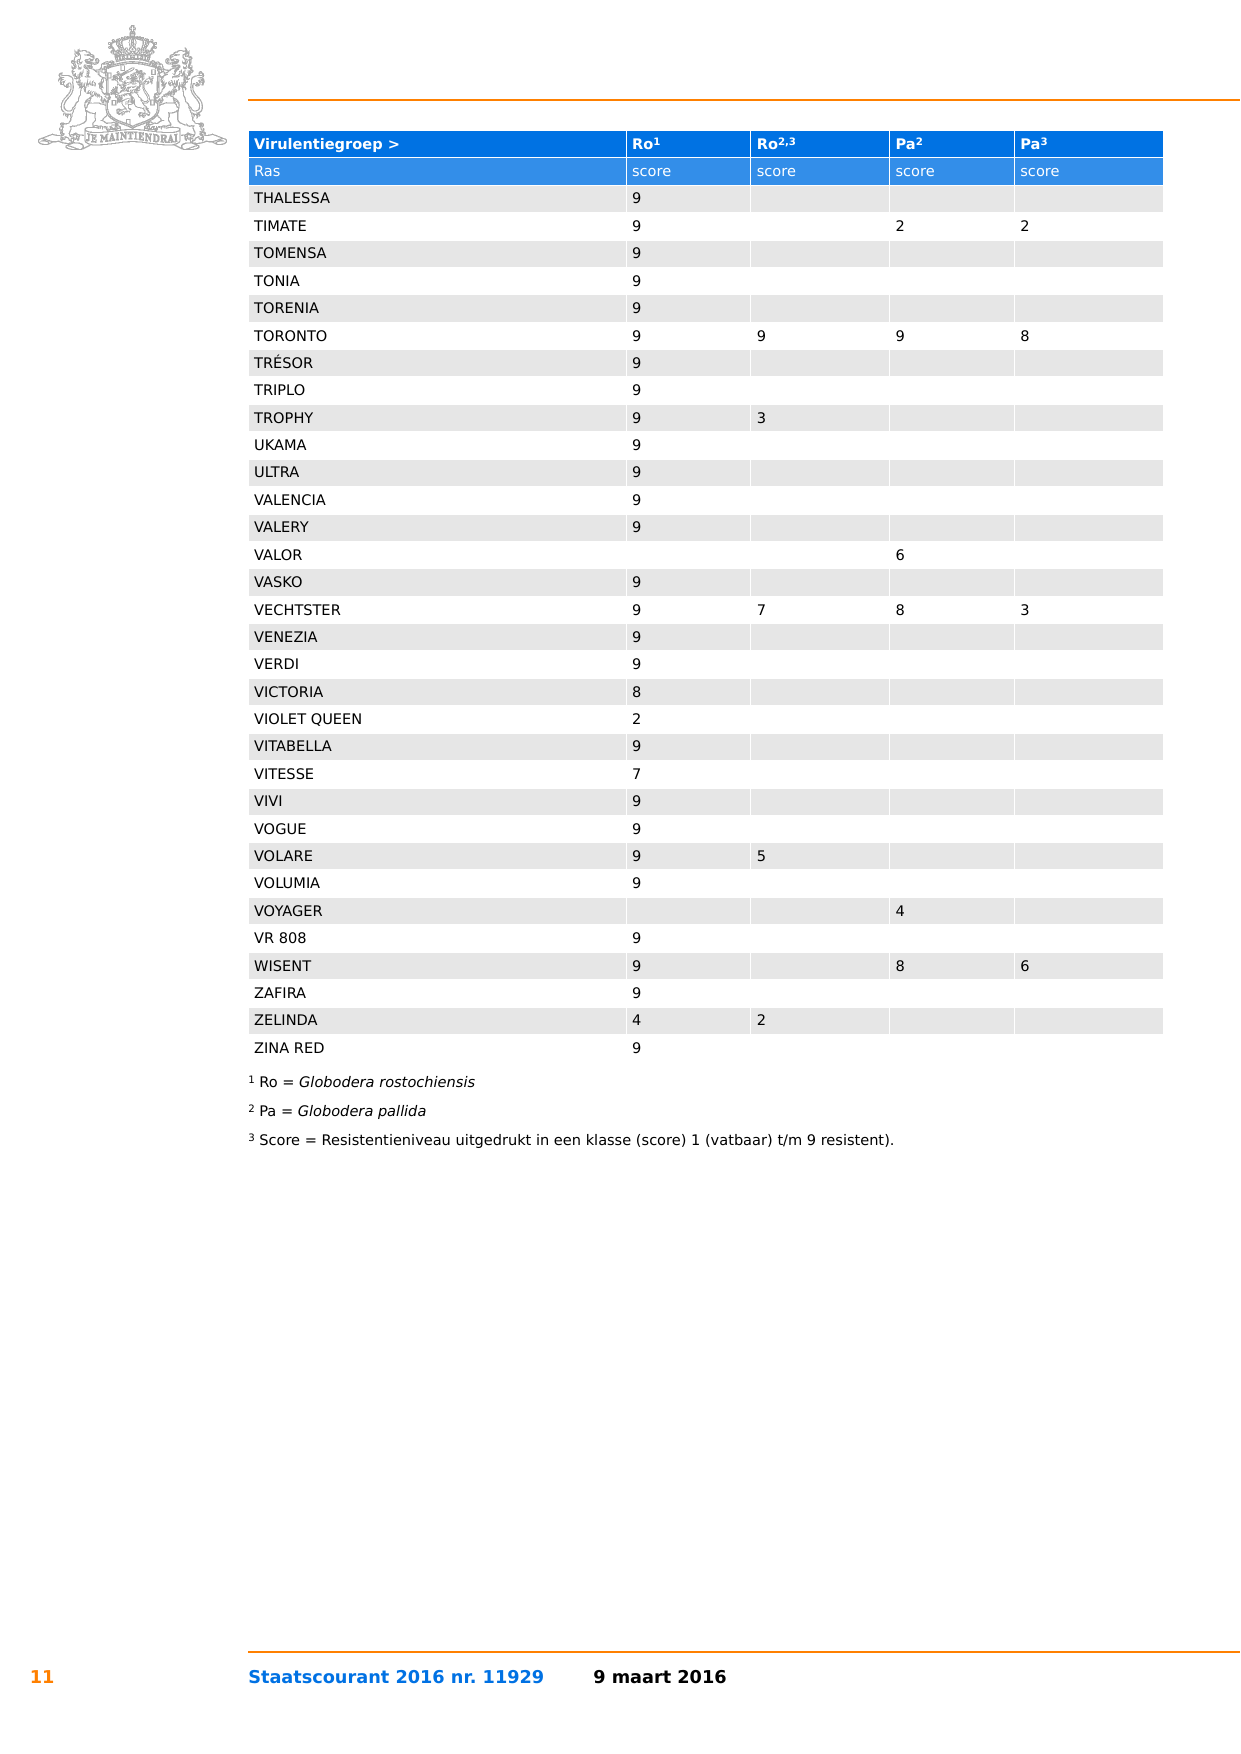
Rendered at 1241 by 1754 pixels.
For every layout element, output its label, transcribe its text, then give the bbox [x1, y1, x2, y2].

table_cell VALENCIA [249, 487, 626, 513]
table_cell VENEZIA [249, 624, 626, 650]
table_cell 9 [627, 460, 750, 486]
table_cell [1015, 925, 1163, 952]
table_cell [890, 816, 1014, 842]
table_cell [1015, 378, 1163, 404]
table_cell score [627, 158, 750, 185]
table_cell [890, 515, 1014, 541]
table_cell [890, 980, 1014, 1007]
table_cell 1 Ro = Globodera rostochiensis 2 Pa = Globodera pallida 3 Score = Resistentieniveau uitgedrukt in een klasse (score) 1 (vatbaar) t/m 9 resistent). [248, 1063, 1163, 1149]
table_cell 9 [627, 789, 750, 815]
table_cell [890, 925, 1014, 952]
table_cell [1015, 789, 1163, 815]
table_cell [751, 706, 889, 733]
table_cell [1015, 816, 1163, 842]
table_cell [890, 350, 1014, 376]
table_cell VOYAGER [249, 898, 626, 924]
table_cell [1015, 542, 1163, 568]
table_cell 7 [627, 761, 750, 787]
table_cell VICTORIA [249, 679, 626, 705]
table_cell VERDI [249, 651, 626, 678]
table_cell VASKO [249, 569, 626, 596]
table_cell 9 [627, 597, 750, 623]
table_cell [890, 460, 1014, 486]
table_cell TORONTO [249, 323, 626, 349]
table_cell 9 [627, 871, 750, 897]
table_cell 9 [627, 405, 750, 431]
table_cell [751, 898, 889, 924]
table_cell [1015, 1035, 1163, 1061]
table_cell [751, 624, 889, 650]
table_cell VALERY [249, 515, 626, 541]
table_cell 9 [627, 953, 750, 979]
table_cell [890, 569, 1014, 596]
table_cell 3 [751, 405, 889, 431]
table_cell 8 [1015, 323, 1163, 349]
table_cell 9 [890, 323, 1014, 349]
table_cell [890, 378, 1014, 404]
table_cell 9 [627, 378, 750, 404]
table_cell ZAFIRA [249, 980, 626, 1007]
table_cell TRIPLO [249, 378, 626, 404]
table_header Pa3 [1015, 131, 1163, 157]
table_cell [890, 843, 1014, 869]
table_cell [751, 761, 889, 787]
table_cell 9 [627, 323, 750, 349]
table_cell 4 [627, 1008, 750, 1034]
table_cell [1015, 898, 1163, 924]
table_cell 9 [627, 432, 750, 459]
table_cell 8 [890, 597, 1014, 623]
table_cell 8 [890, 953, 1014, 979]
table_cell TOMENSA [249, 241, 626, 267]
table_cell [890, 295, 1014, 322]
table_cell TROPHY [249, 405, 626, 431]
table_cell 9 [627, 213, 750, 239]
table_cell 6 [1015, 953, 1163, 979]
table_cell 9 [627, 1035, 750, 1061]
table_cell VOLARE [249, 843, 626, 869]
table_cell [1015, 460, 1163, 486]
table_cell [751, 953, 889, 979]
table_cell [1015, 569, 1163, 596]
table_cell [890, 1035, 1014, 1061]
table_cell [1015, 186, 1163, 212]
table_cell [890, 186, 1014, 212]
table_cell [751, 871, 889, 897]
table_cell [890, 432, 1014, 459]
table_cell [1015, 980, 1163, 1007]
table_cell THALESSA [249, 186, 626, 212]
table_cell 6 [890, 542, 1014, 568]
table_cell [890, 624, 1014, 650]
table_cell WISENT [249, 953, 626, 979]
table_cell 9 [627, 241, 750, 267]
table_cell [1015, 487, 1163, 513]
table_cell [751, 651, 889, 678]
table_cell 5 [751, 843, 889, 869]
table_cell ZINA RED [249, 1035, 626, 1061]
table_cell 2 [1015, 213, 1163, 239]
table_cell TONIA [249, 268, 626, 294]
table_cell [890, 405, 1014, 431]
table_cell [1015, 651, 1163, 678]
table_cell VITESSE [249, 761, 626, 787]
table_header Ro2,3 [751, 131, 889, 157]
table_cell [627, 542, 750, 568]
table_cell UKAMA [249, 432, 626, 459]
table_cell [890, 706, 1014, 733]
table_cell [890, 487, 1014, 513]
table_cell Ras [249, 158, 626, 185]
table_cell [751, 515, 889, 541]
table_cell ULTRA [249, 460, 626, 486]
table_cell [890, 871, 1014, 897]
table_cell [890, 241, 1014, 267]
table_cell score [890, 158, 1014, 185]
table_cell TORENIA [249, 295, 626, 322]
table_cell 9 [627, 515, 750, 541]
table_cell [1015, 679, 1163, 705]
table_cell [751, 268, 889, 294]
table_cell [1015, 843, 1163, 869]
table_cell [1015, 734, 1163, 760]
table_cell [1015, 706, 1163, 733]
table_cell 9 [627, 734, 750, 760]
table_cell [890, 679, 1014, 705]
table_cell [1015, 241, 1163, 267]
table_cell TIMATE [249, 213, 626, 239]
table_cell 8 [627, 679, 750, 705]
table_cell 9 [751, 323, 889, 349]
table_cell 9 [627, 186, 750, 212]
table_cell score [751, 158, 889, 185]
table_cell [1015, 350, 1163, 376]
table_cell [1015, 1008, 1163, 1034]
table_cell [751, 487, 889, 513]
table_cell VOGUE [249, 816, 626, 842]
table_cell [751, 460, 889, 486]
table_cell [751, 1035, 889, 1061]
table_cell 9 [627, 651, 750, 678]
table_cell [751, 542, 889, 568]
table_cell VR 808 [249, 925, 626, 952]
table_cell 9 [627, 487, 750, 513]
table_cell [890, 734, 1014, 760]
table_cell [751, 295, 889, 322]
table_cell 9 [627, 295, 750, 322]
table_cell 3 [1015, 597, 1163, 623]
table_cell [1015, 295, 1163, 322]
table_cell score [1015, 158, 1163, 185]
table_cell VIVI [249, 789, 626, 815]
table_cell [751, 816, 889, 842]
picture [38, 25, 227, 150]
table_cell VALOR [249, 542, 626, 568]
table_cell [890, 268, 1014, 294]
table_cell [1015, 624, 1163, 650]
table_cell VIOLET QUEEN [249, 706, 626, 733]
table_cell [890, 761, 1014, 787]
table_cell 2 [890, 213, 1014, 239]
table_cell [751, 186, 889, 212]
table_cell [890, 789, 1014, 815]
table_cell [751, 569, 889, 596]
table_cell [890, 651, 1014, 678]
table_cell 9 [627, 268, 750, 294]
table_cell [751, 241, 889, 267]
table_cell [1015, 432, 1163, 459]
table_cell 9 [627, 843, 750, 869]
table_header Pa2 [890, 131, 1014, 157]
table_cell VECHTSTER [249, 597, 626, 623]
table_cell VITABELLA [249, 734, 626, 760]
table_header Virulentiegroep > [249, 131, 626, 157]
table_header Ro1 [627, 131, 750, 157]
table_cell [751, 734, 889, 760]
table_cell [751, 350, 889, 376]
table_cell 9 [627, 925, 750, 952]
table_cell [751, 213, 889, 239]
table_cell [890, 1008, 1014, 1034]
table_cell [1015, 515, 1163, 541]
table_cell 2 [627, 706, 750, 733]
table_cell 2 [751, 1008, 889, 1034]
table_cell 9 [627, 350, 750, 376]
table_cell ZELINDA [249, 1008, 626, 1034]
table_cell 7 [751, 597, 889, 623]
table_cell [1015, 268, 1163, 294]
table_cell [751, 980, 889, 1007]
table_cell [751, 378, 889, 404]
table_cell 9 [627, 624, 750, 650]
table_cell 9 [627, 980, 750, 1007]
table_cell [1015, 761, 1163, 787]
table_cell 9 [627, 569, 750, 596]
table_cell [751, 789, 889, 815]
table_cell 4 [890, 898, 1014, 924]
table_cell [1015, 871, 1163, 897]
table_cell 9 [627, 816, 750, 842]
table_cell VOLUMIA [249, 871, 626, 897]
table_cell [751, 432, 889, 459]
table_cell [751, 679, 889, 705]
table_cell [751, 925, 889, 952]
table_cell [627, 898, 750, 924]
table_cell [1015, 405, 1163, 431]
table_cell TRÉSOR [249, 350, 626, 376]
